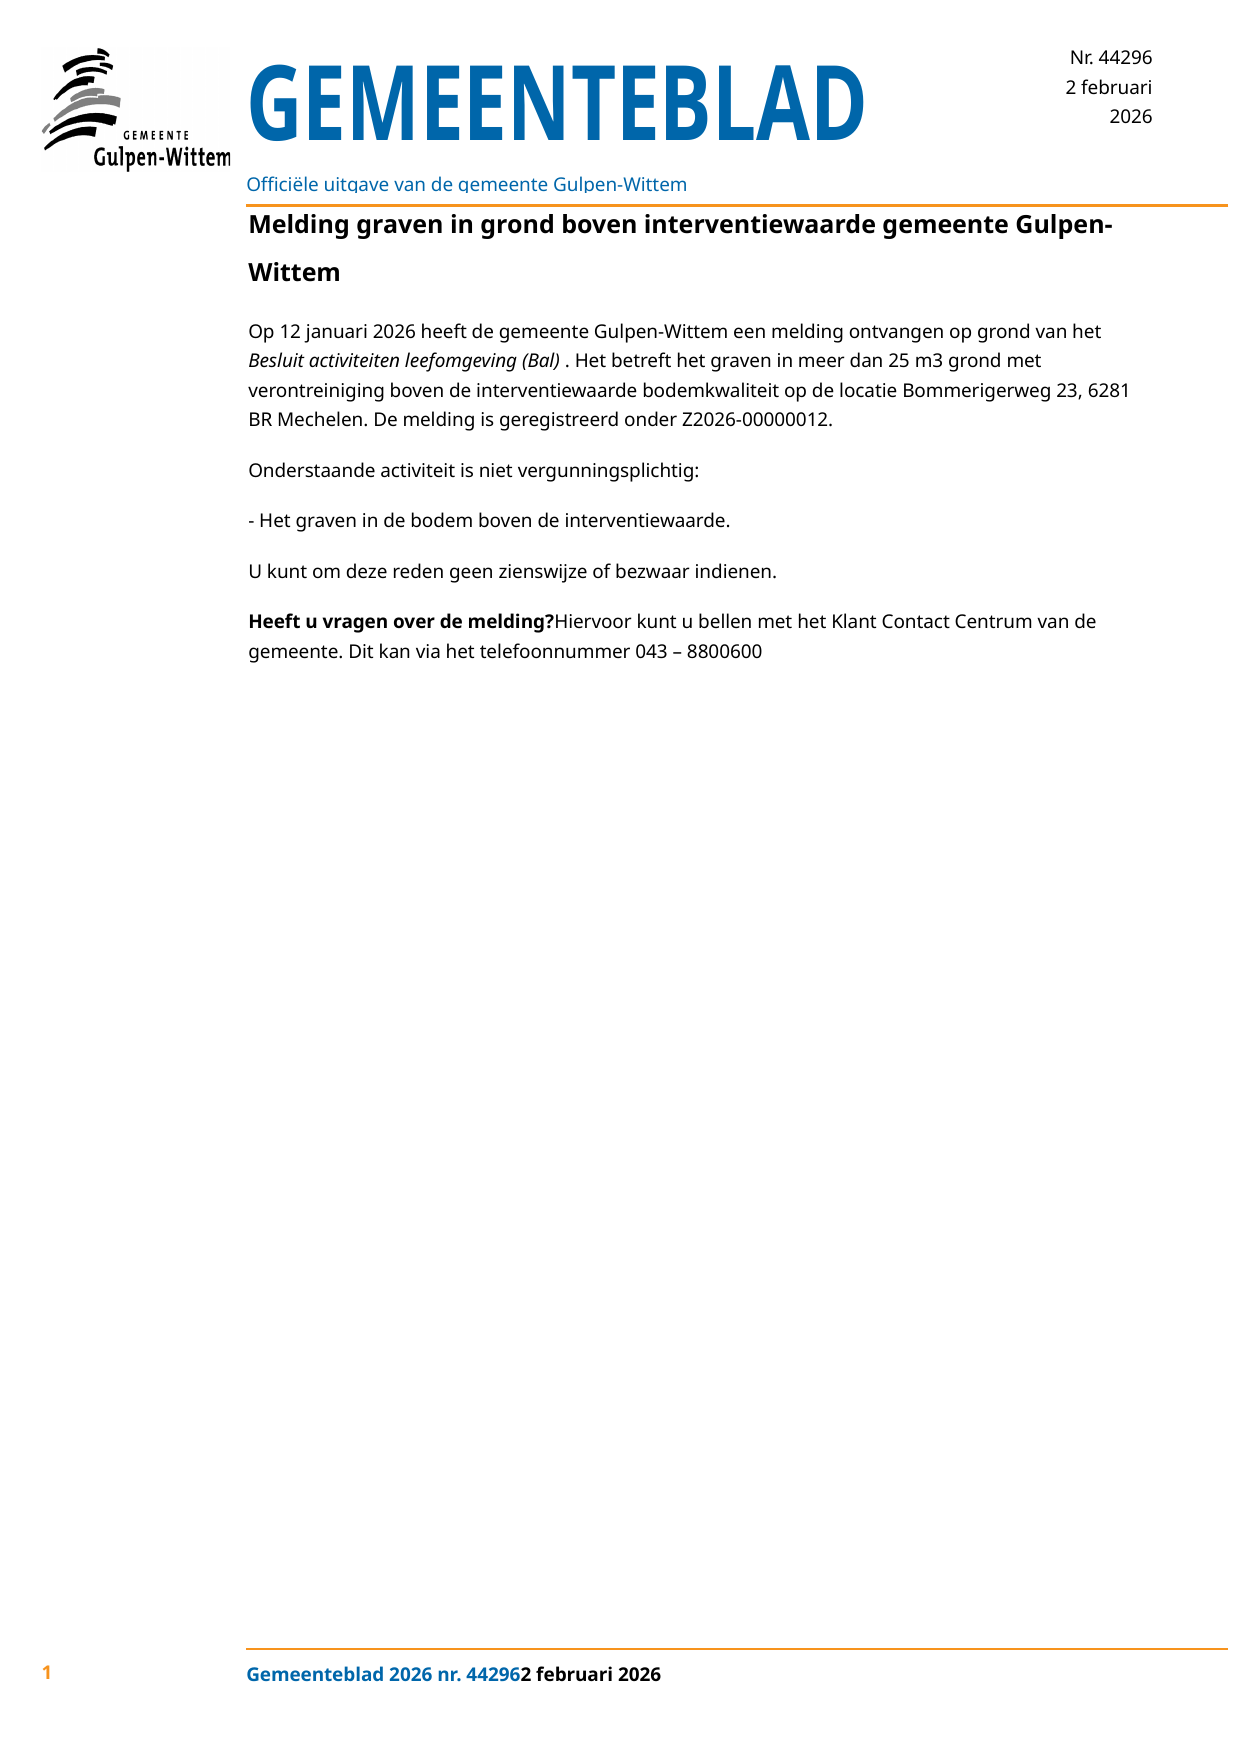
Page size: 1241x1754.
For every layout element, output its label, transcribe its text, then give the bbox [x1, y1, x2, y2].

text U kunt om deze reden geen zienswijze of bezwaar indienen. [248, 558, 1152, 584]
picture [41, 47, 231, 172]
text Heeft u vragen over de melding?Hiervoor kunt u bellen met het Klant Contact Centrum van de gemeente. Dit kan via het telefoonnummer 043 – 8800600 [248, 608, 1152, 664]
text Op 12 januari 2026 heeft de gemeente Gulpen-Wittem een melding ontvangen op grond van het Besluit activiteiten leefomgeving (Bal) . Het betreft het graven in meer dan 25 m3 grond met verontreiniging boven de interventiewaarde bodemkwaliteit op de locatie Bommerigerweg 23, 6281 BR Mechelen. De melding is geregistreerd onder Z2026-00000012. [248, 318, 1152, 432]
text Melding graven in grond boven interventiewaarde gemeente Gulpen-Wittem [248, 207, 1152, 288]
text - Het graven in de bodem boven de interventiewaarde. [248, 507, 1152, 533]
text Onderstaande activiteit is niet vergunningsplichtig: [248, 457, 1152, 483]
